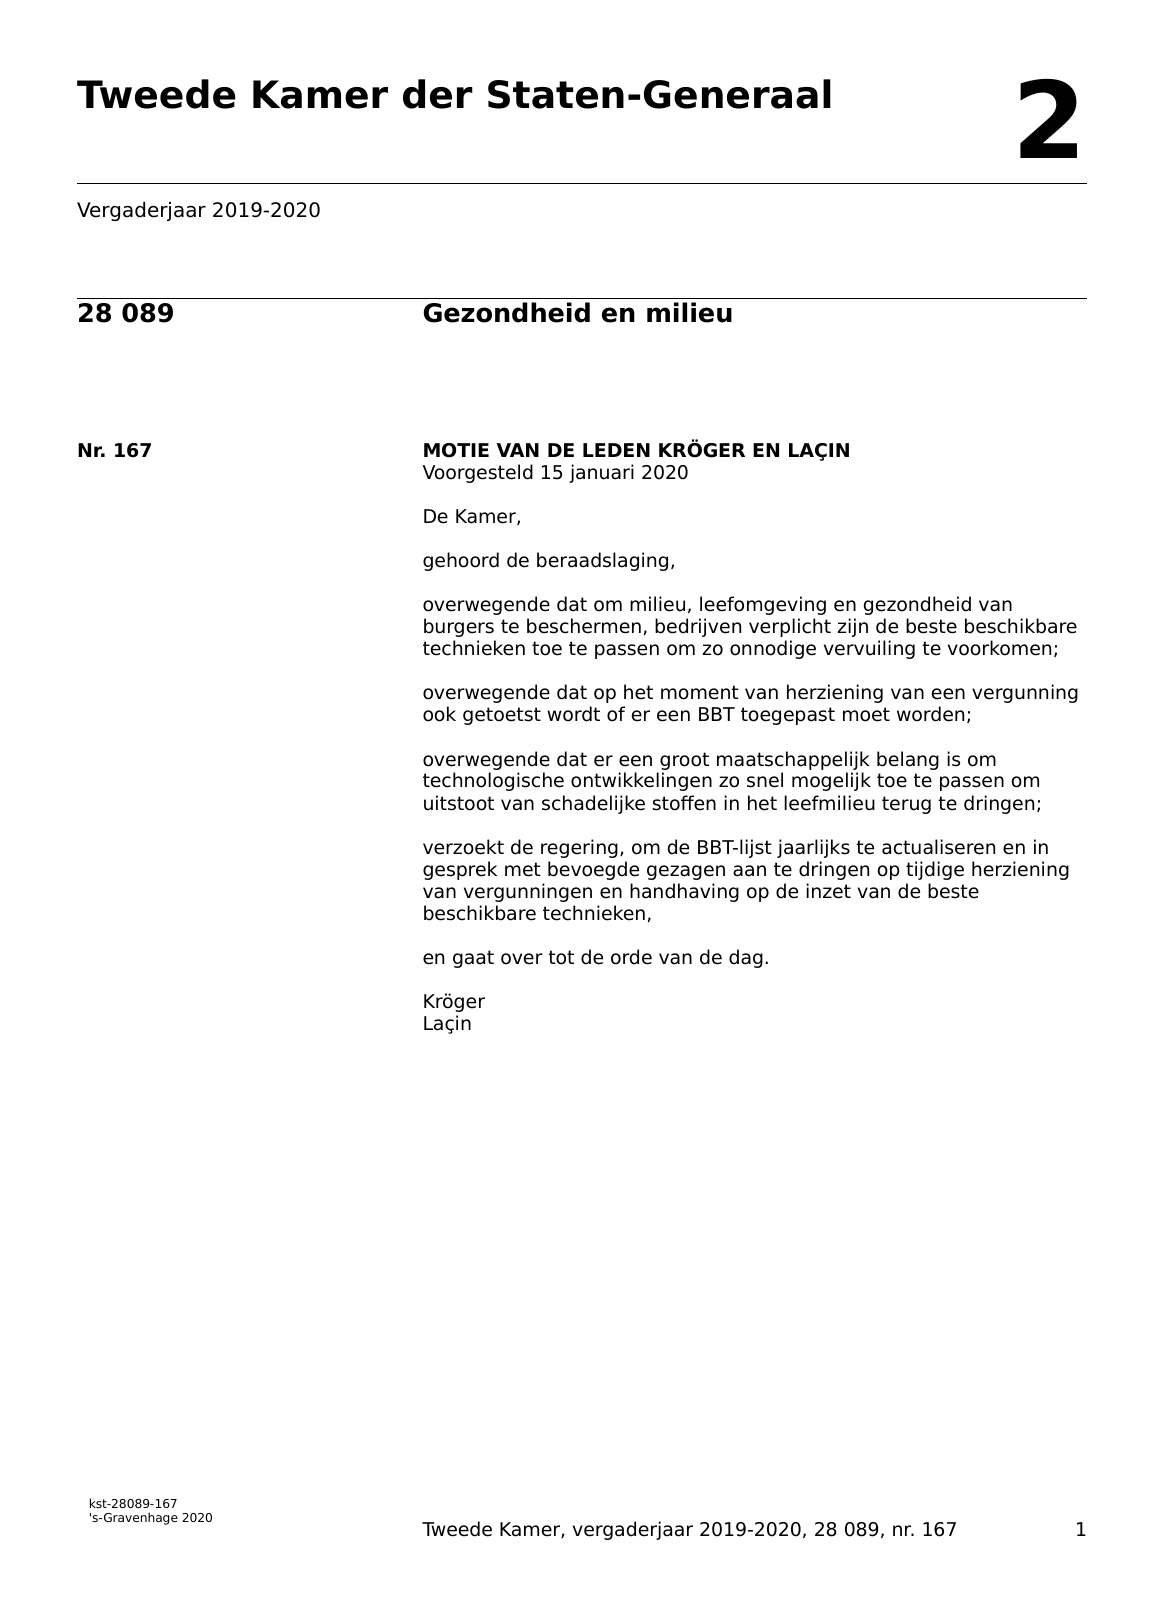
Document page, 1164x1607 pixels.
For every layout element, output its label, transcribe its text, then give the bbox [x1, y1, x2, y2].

subtitle 28 089 Gezondheid en milieu [77, 299, 1087, 329]
text verzoekt de regering, om de BBT-lijst jaarlijks te actualiseren en in gesprek met bevoegde gezagen aan te dringen op tijdige herziening van vergunningen en handhaving op de inzet van de beste beschikbare technieken, [422, 837, 1087, 924]
text overwegende dat er een groot maatschappelijk belang is om technologische ontwikkelingen zo snel mogelijk toe te passen om uitstoot van schadelijke stoffen in het leefmilieu terug te dringen; [422, 748, 1087, 814]
subtitle Nr. 167 MOTIE VAN DE LEDEN KRÖGER EN LAÇIN [77, 440, 1087, 462]
text gehoord de beraadslaging, [422, 550, 1087, 572]
text De Kamer, [422, 506, 1087, 528]
table_header Tweede Kamer der Staten-Generaal [77, 59, 886, 183]
text overwegende dat om milieu, leefomgeving en gezondheid van burgers te beschermen, bedrijven verplicht zijn de beste beschikbare technieken toe te passen om zo onnodige vervuiling te voorkomen; [422, 594, 1087, 660]
text Laçin [422, 1013, 1087, 1035]
table_header 2 [886, 59, 1087, 183]
text en gaat over tot de orde van de dag. [422, 947, 1087, 969]
text overwegende dat op het moment van herziening van een vergunning ook getoetst wordt of er een BBT toegepast moet worden; [422, 682, 1087, 726]
text 's-Gravenhage 2020 [88, 1511, 323, 1525]
text Kröger [422, 991, 1087, 1013]
text Voorgesteld 15 januari 2020 [422, 462, 1087, 484]
text kst-28089-167 [88, 1497, 323, 1511]
table_cell Vergaderjaar 2019-2020 [77, 184, 1087, 298]
